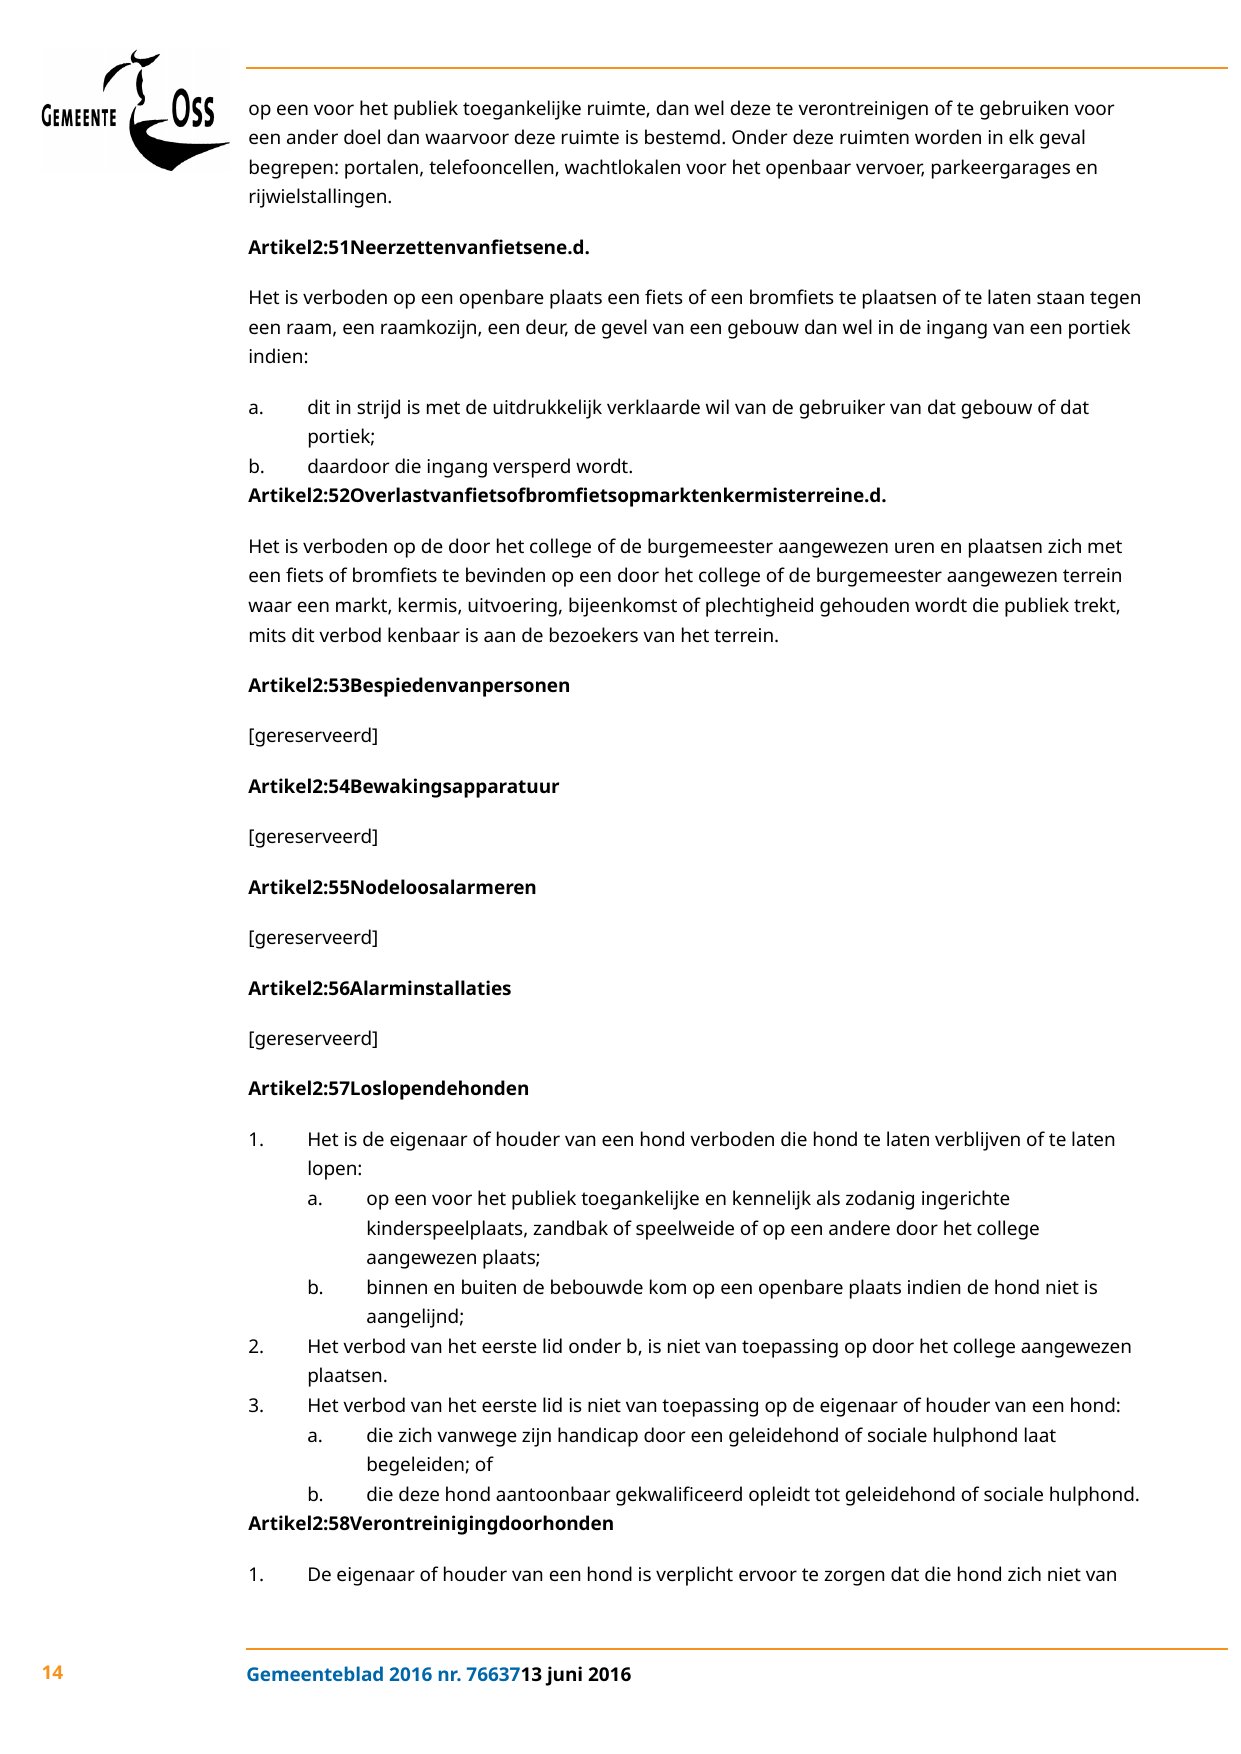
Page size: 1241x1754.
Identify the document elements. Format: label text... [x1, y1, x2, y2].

text Artikel2:57Loslopendehonden [248, 1076, 1152, 1101]
list Het verbod van het eerste lid is niet van toepassing op de eigenaar of houder van een hond: [248, 1392, 1152, 1418]
list Het is de eigenaar of houder van een hond verboden die hond te laten verblijven of te laten lopen: [248, 1126, 1152, 1181]
text [gereserveerd] [248, 924, 1152, 950]
list Het verbod van het eerste lid onder b, is niet van toepassing op door het college aangewezen plaatsen. [248, 1333, 1152, 1388]
text Artikel2:54Bewakingsapparatuur [248, 773, 1152, 799]
text Het is verboden op de door het college of de burgemeester aangewezen uren en plaatsen zich met een fiets of bromfiets te bevinden op een door het college of de burgemeester aangewezen terrein waar een markt, kermis, uitvoering, bijeenkomst of plechtigheid gehouden wordt die publiek trekt, mits dit verbod kenbaar is aan de bezoekers van het terrein. [248, 533, 1152, 648]
picture [41, 47, 231, 172]
list De eigenaar of houder van een hond is verplicht ervoor te zorgen dat die hond zich niet van [248, 1561, 1152, 1587]
text [gereserveerd] [248, 1025, 1152, 1051]
list binnen en buiten de bebouwde kom op een openbare plaats indien de hond niet is aangelijnd; [307, 1274, 1152, 1329]
list die zich vanwege zijn handicap door een geleidehond of sociale hulphond laat begeleiden; of [307, 1422, 1152, 1477]
text Artikel2:55Nodeloosalarmeren [248, 874, 1152, 900]
text op een voor het publiek toegankelijke ruimte, dan wel deze te verontreinigen of te gebruiken voor een ander doel dan waarvoor deze ruimte is bestemd. Onder deze ruimten worden in elk geval begrepen: portalen, telefooncellen, wachtlokalen voor het openbaar vervoer, parkeergarages en rijwielstallingen. [248, 95, 1152, 209]
text Artikel2:56Alarminstallaties [248, 975, 1152, 1001]
text Artikel2:58Verontreinigingdoorhonden [248, 1511, 1152, 1536]
text Artikel2:51Neerzettenvanfietsene.d. [248, 234, 1152, 260]
list die deze hond aantoonbaar gekwalificeerd opleidt tot geleidehond of sociale hulphond. [307, 1481, 1152, 1507]
list op een voor het publiek toegankelijke en kennelijk als zodanig ingerichte kinderspeelplaats, zandbak of speelweide of op een andere door het college aangewezen plaats; [307, 1185, 1152, 1270]
text Artikel2:52Overlastvanfietsofbromfietsopmarktenkermisterreine.d. [248, 483, 1152, 508]
text [gereserveerd] [248, 723, 1152, 748]
list daardoor die ingang versperd wordt. [248, 453, 1152, 479]
text [gereserveerd] [248, 823, 1152, 849]
text Artikel2:53Bespiedenvanpersonen [248, 672, 1152, 698]
text Het is verboden op een openbare plaats een fiets of een bromfiets te plaatsen of te laten staan tegen een raam, een raamkozijn, een deur, de gevel van een gebouw dan wel in de ingang van een portiek indien: [248, 284, 1152, 369]
list dit in strijd is met de uitdrukkelijk verklaarde wil van de gebruiker van dat gebouw of dat portiek; [248, 394, 1152, 449]
